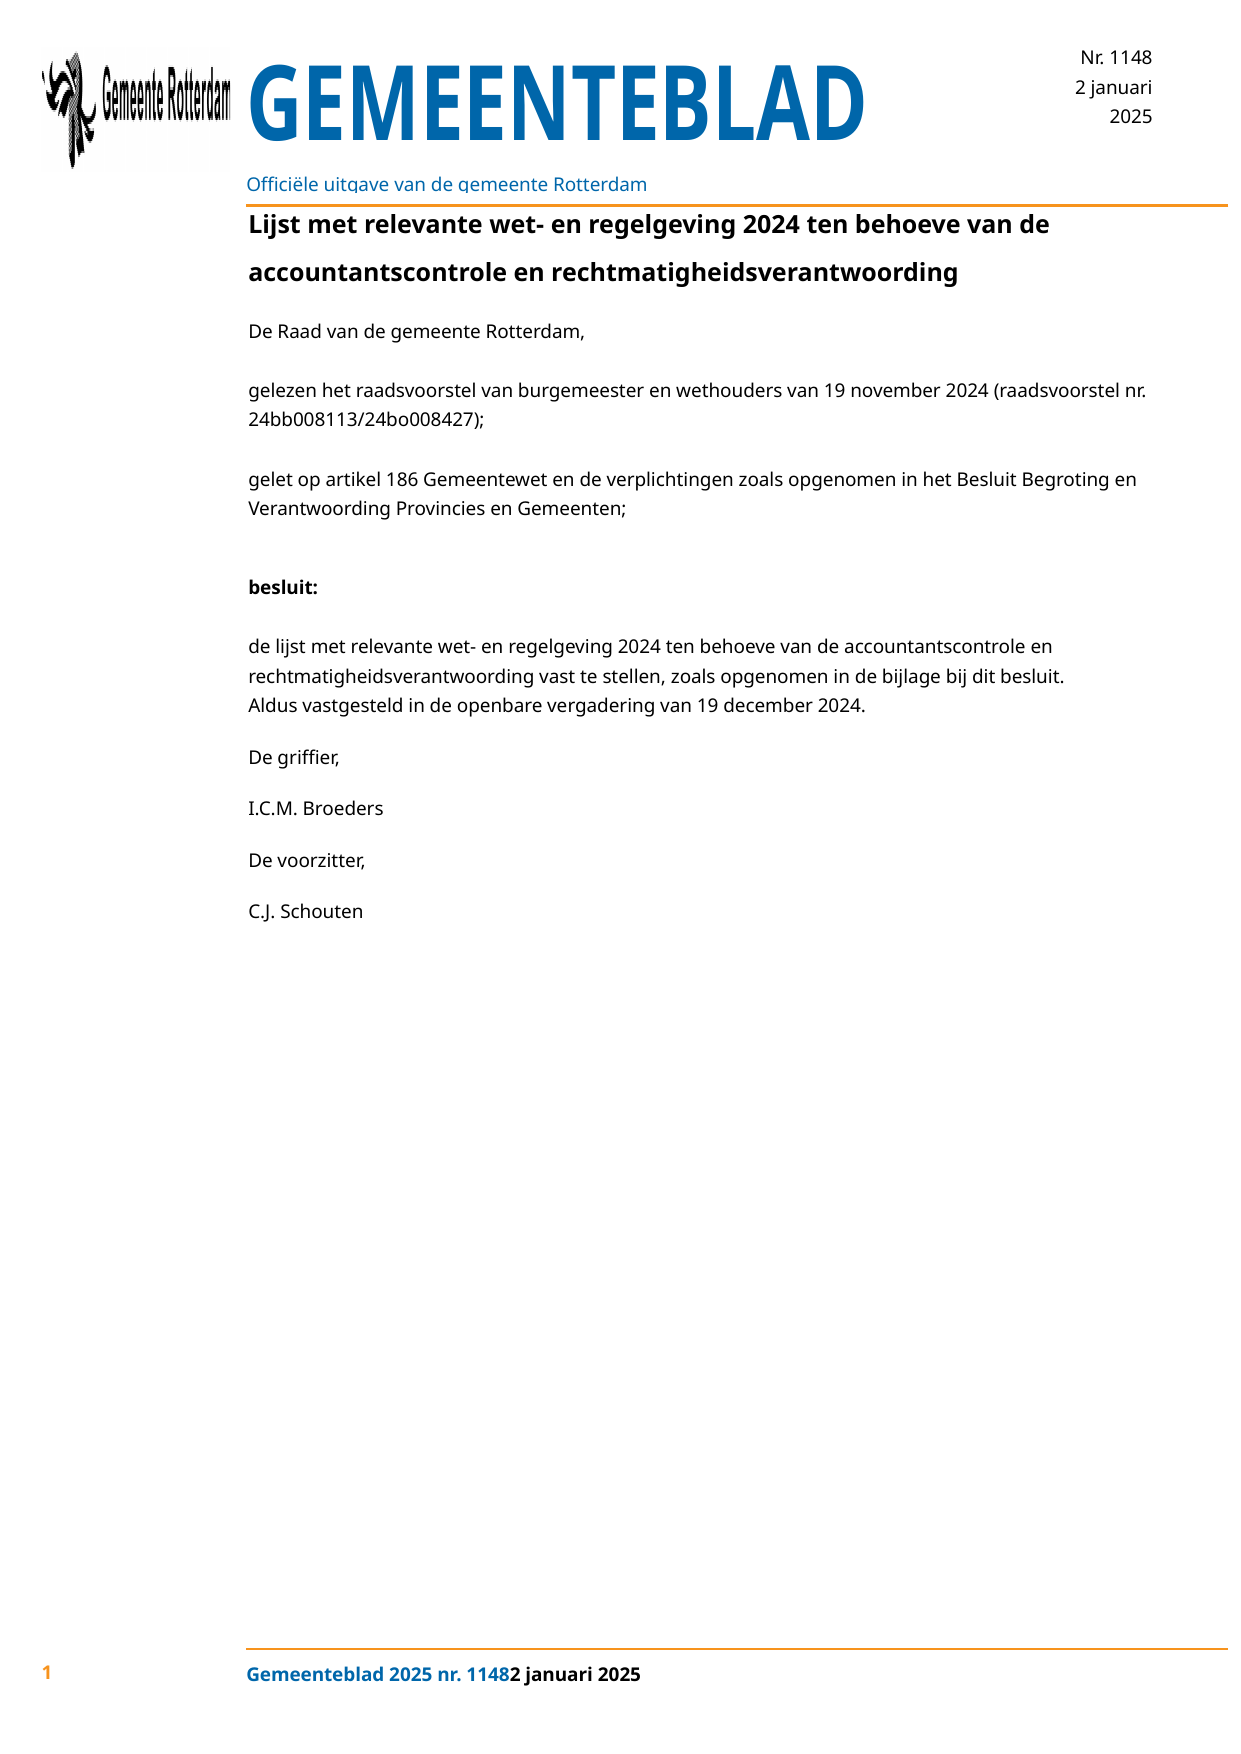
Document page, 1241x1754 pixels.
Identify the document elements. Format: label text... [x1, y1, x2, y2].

text gelet op artikel 186 Gemeentewet en de verplichtingen zoals opgenomen in het Besluit Begroting en Verantwoording Provincies en Gemeenten; [248, 466, 1152, 521]
text Aldus vastgesteld in de openbare vergadering van 19 december 2024. [248, 693, 1152, 718]
text gelezen het raadsvoorstel van burgemeester en wethouders van 19 november 2024 (raadsvoorstel nr. 24bb008113/24bo008427); [248, 377, 1152, 432]
text I.C.M. Broeders [248, 796, 1152, 821]
text de lijst met relevante wet- en regelgeving 2024 ten behoeve van de accountantscontrole en rechtmatigheidsverantwoording vast te stellen, zoals opgenomen in de bijlage bij dit besluit. [248, 633, 1152, 689]
text De Raad van de gemeente Rotterdam, [248, 318, 1152, 344]
text Lijst met relevante wet- en regelgeving 2024 ten behoeve van de accountantscontrole en rechtmatigheidsverantwoording [248, 207, 1152, 288]
text De voorzitter, [248, 847, 1152, 873]
picture [41, 47, 231, 172]
text C.J. Schouten [248, 898, 1152, 924]
text De griffier, [248, 744, 1152, 770]
text besluit: [248, 574, 1152, 600]
